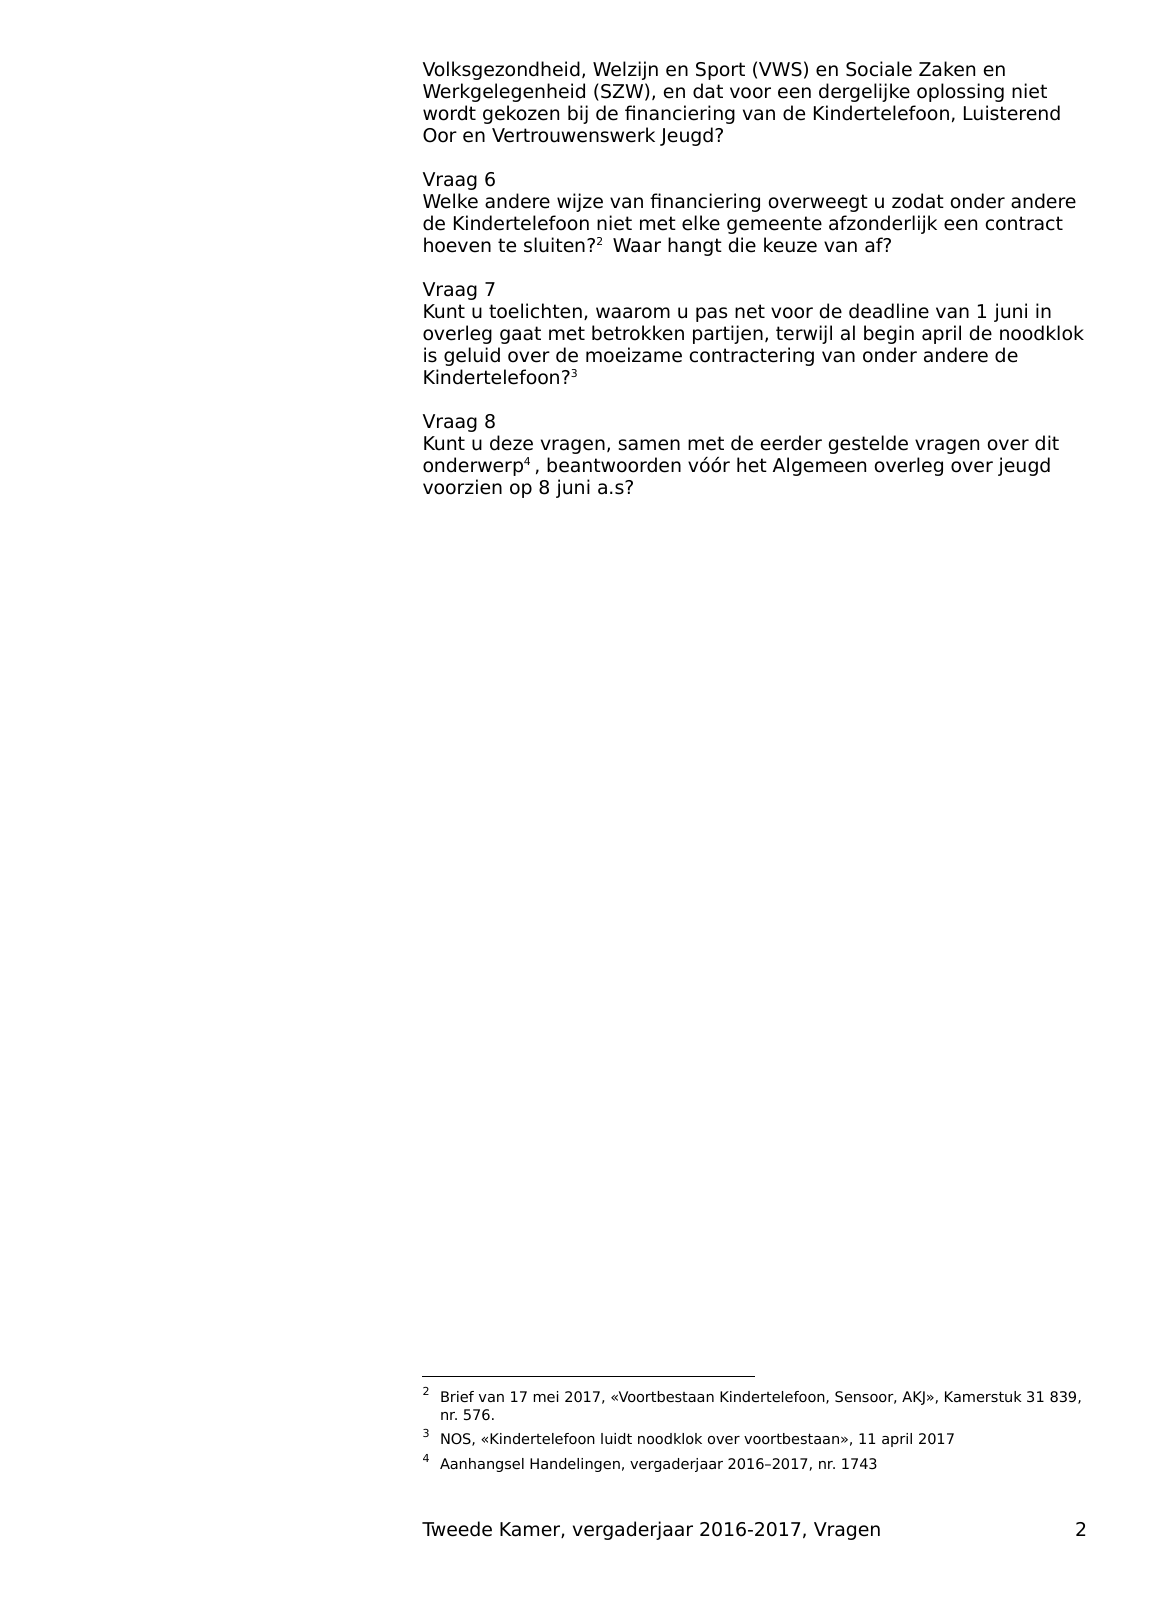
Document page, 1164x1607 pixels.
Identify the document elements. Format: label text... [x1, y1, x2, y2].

text Aanhangsel Handelingen, vergaderjaar 2016–2017, nr. 1743 [422, 1452, 1087, 1474]
text NOS, «Kindertelefoon luidt noodklok over voortbestaan», 11 april 2017 [422, 1427, 1087, 1449]
text Volksgezondheid, Welzijn en Sport (VWS) en Sociale Zaken en Werkgelegenheid (SZW), en dat voor een dergelijke oplossing niet wordt gekozen bij de financiering van de Kindertelefoon, Luisterend Oor en Vertrouwenswerk Jeugd? [422, 59, 1087, 147]
text Welke andere wijze van financiering overweegt u zodat onder andere de Kindertelefoon niet met elke gemeente afzonderlijk een contract hoeven te sluiten? Waar hangt die keuze van af? [422, 191, 1087, 257]
text Kunt u deze vragen, samen met de eerder gestelde vragen over dit onderwerp, beantwoorden vóór het Algemeen overleg over jeugd voorzien op 8 juni a.s? [422, 433, 1087, 499]
text Kunt u toelichten, waarom u pas net voor de deadline van 1 juni in overleg gaat met betrokken partijen, terwijl al begin april de noodklok is geluid over de moeizame contractering van onder andere de Kindertelefoon? [422, 301, 1087, 389]
text Vraag 6 [422, 169, 1087, 191]
text Vraag 8 [422, 411, 1087, 433]
text Vraag 7 [422, 279, 1087, 301]
text Brief van 17 mei 2017, «Voortbestaan Kindertelefoon, Sensoor, AKJ», Kamerstuk 31 839, nr. 576. [422, 1385, 1087, 1424]
